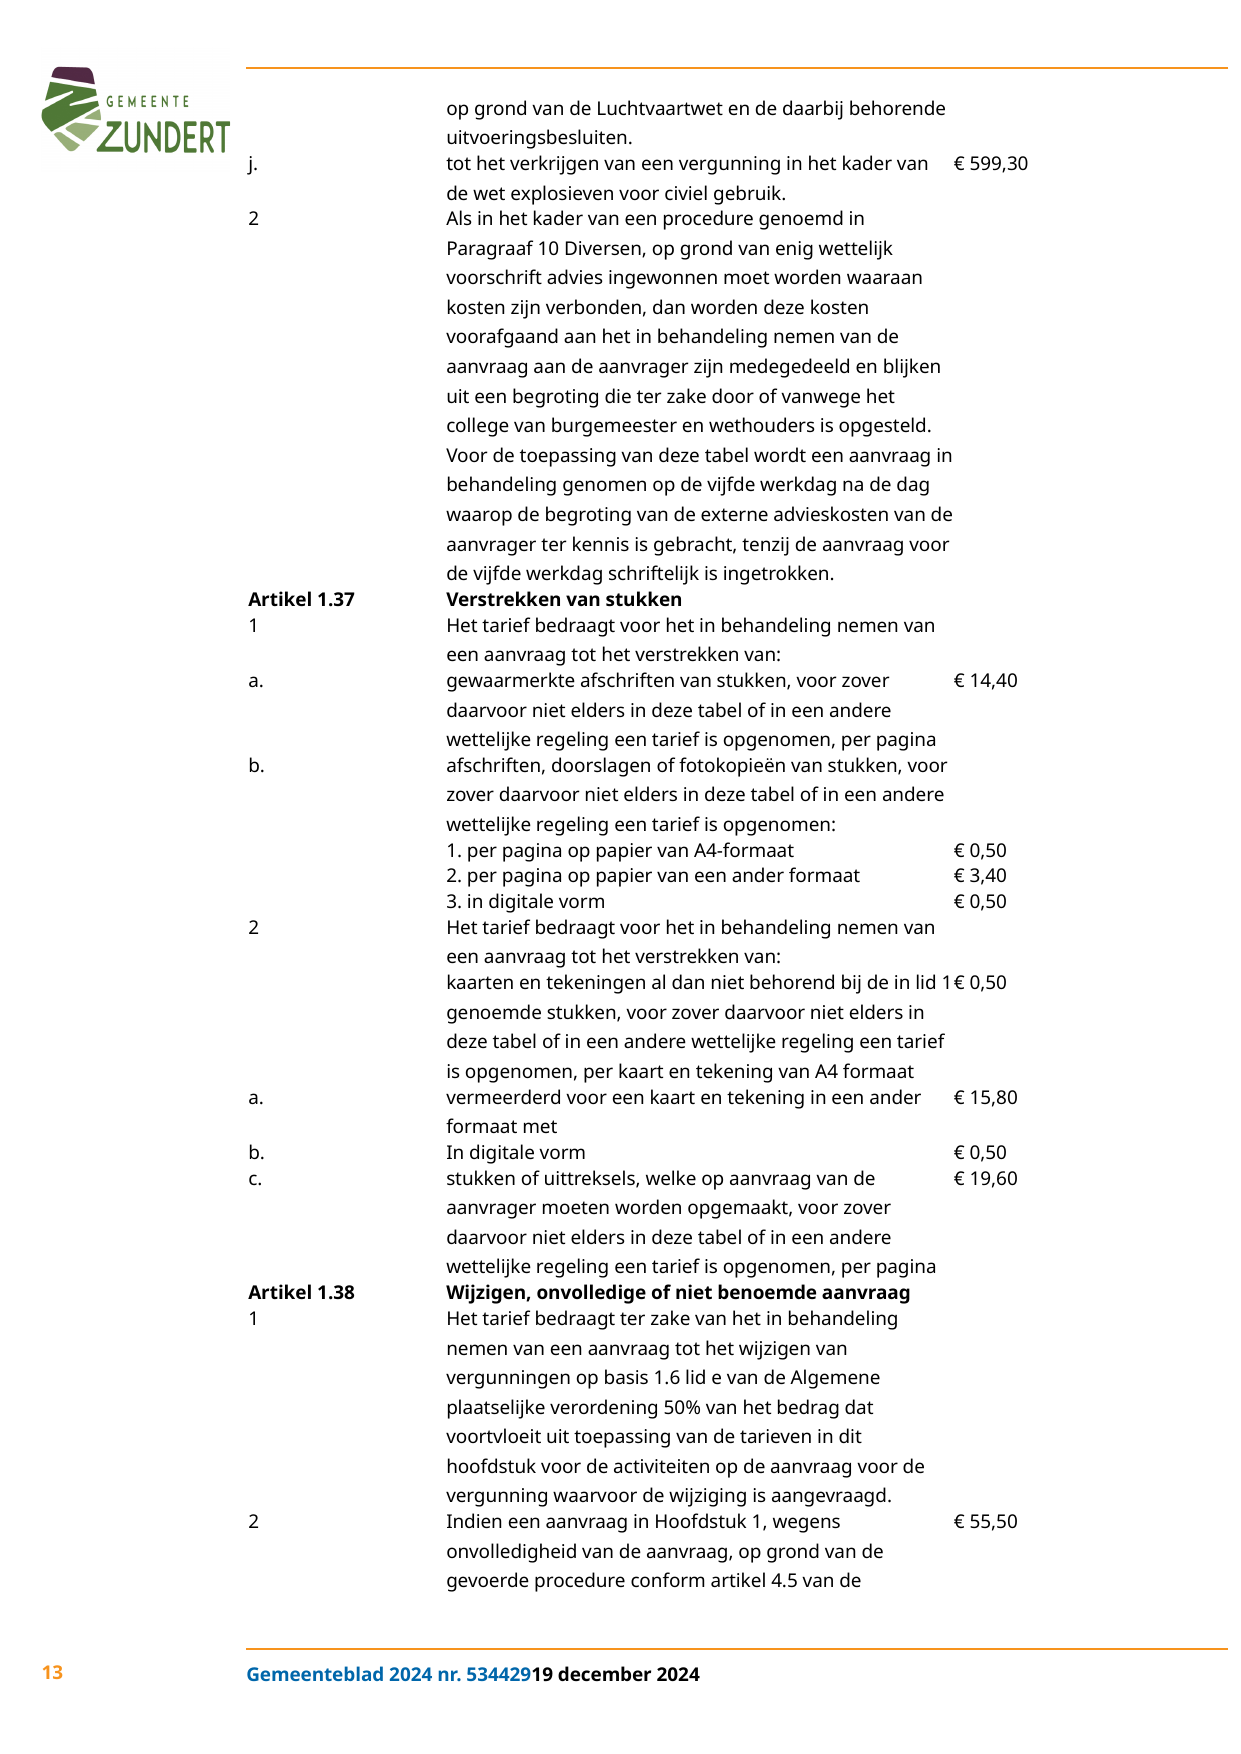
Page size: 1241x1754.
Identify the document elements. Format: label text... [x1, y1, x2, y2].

table_cell Als in het kader van een procedure genoemd in Paragraaf 10 Diversen, op grond van enig wettelijk voorschrift advies ingewonnen moet worden waaraan kosten zijn verbonden, dan worden deze kosten voorafgaand aan het in behandeling nemen van de aanvraag aan de aanvrager zijn medegedeeld en blijken uit een begroting die ter zake door of vanwege het college van burgemeester en wethouders is opgesteld. Voor de toepassing van deze tabel wordt een aanvraag in behandeling genomen op de vijfde werkdag na de dag waarop de begroting van de externe advieskosten van de aanvrager ter kennis is gebracht, tenzij de aanvraag voor de vijfde werkdag schriftelijk is ingetrokken. [446, 205, 954, 586]
table_cell [954, 1305, 1152, 1508]
table_cell € 19,60 [954, 1165, 1152, 1279]
table_cell [954, 95, 1152, 150]
table_cell [248, 863, 446, 888]
table_cell Het tarief bedraagt voor het in behandeling nemen van een aanvraag tot het verstrekken van: [446, 914, 954, 969]
table_cell [248, 837, 446, 863]
table_cell c. [248, 1165, 446, 1279]
table_cell € 14,40 [954, 667, 1152, 752]
table_cell Wijzigen, onvolledige of niet benoemde aanvraag [446, 1280, 954, 1305]
table_cell Het tarief bedraagt ter zake van het in behandeling nemen van een aanvraag tot het wijzigen van vergunningen op basis 1.6 lid e van de Algemene plaatselijke verordening 50% van het bedrag dat voortvloeit uit toepassing van de tarieven in dit hoofdstuk voor de activiteiten op de aanvraag voor de vergunning waarvoor de wijziging is aangevraagd. [446, 1305, 954, 1508]
table_cell [248, 95, 446, 150]
table_cell € 0,50 [954, 889, 1152, 914]
table_cell € 55,50 [954, 1509, 1152, 1593]
table_cell [954, 914, 1152, 969]
table_cell [248, 970, 446, 1084]
table_cell [954, 586, 1152, 612]
table_cell a. [248, 667, 446, 752]
table_cell 2 [248, 205, 446, 586]
table_cell In digitale vorm [446, 1139, 954, 1165]
table_cell Artikel 1.37 [248, 586, 446, 612]
table_cell 2 [248, 1509, 446, 1593]
table_cell Artikel 1.38 [248, 1280, 446, 1305]
table_cell a. [248, 1084, 446, 1139]
table_cell gewaarmerkte afschriften van stukken, voor zover daarvoor niet elders in deze tabel of in een andere wettelijke regeling een tarief is opgenomen, per pagina [446, 667, 954, 752]
table_cell [954, 1280, 1152, 1305]
table_cell 2 [248, 914, 446, 969]
table_cell kaarten en tekeningen al dan niet behorend bij de in lid 1 genoemde stukken, voor zover daarvoor niet elders in deze tabel of in een andere wettelijke regeling een tarief is opgenomen, per kaart en tekening van A4 formaat [446, 970, 954, 1084]
table_cell 1 [248, 612, 446, 667]
table_cell 3. in digitale vorm [446, 889, 954, 914]
table_cell € 599,30 [954, 150, 1152, 205]
table_cell vermeerderd voor een kaart en tekening in een ander formaat met [446, 1084, 954, 1139]
table_cell j. [248, 150, 446, 205]
table_cell Verstrekken van stukken [446, 586, 954, 612]
table_cell b. [248, 752, 446, 837]
table_cell tot het verkrijgen van een vergunning in het kader van de wet explosieven voor civiel gebruik. [446, 150, 954, 205]
table_cell 1 [248, 1305, 446, 1508]
table_cell [248, 889, 446, 914]
table_cell € 0,50 [954, 1139, 1152, 1165]
table_cell 2. per pagina op papier van een ander formaat [446, 863, 954, 888]
table_cell [954, 205, 1152, 586]
table_cell € 0,50 [954, 970, 1152, 1084]
table_cell € 15,80 [954, 1084, 1152, 1139]
table_cell [954, 612, 1152, 667]
table_cell Indien een aanvraag in Hoofdstuk 1, wegens onvolledigheid van de aanvraag, op grond van de gevoerde procedure conform artikel 4.5 van de [446, 1509, 954, 1593]
table_cell b. [248, 1139, 446, 1165]
picture [41, 47, 231, 172]
table_cell 1. per pagina op papier van A4-formaat [446, 837, 954, 863]
table_cell stukken of uittreksels, welke op aanvraag van de aanvrager moeten worden opgemaakt, voor zover daarvoor niet elders in deze tabel of in een andere wettelijke regeling een tarief is opgenomen, per pagina [446, 1165, 954, 1279]
table_cell op grond van de Luchtvaartwet en de daarbij behorende uitvoeringsbesluiten. [446, 95, 954, 150]
table_cell [954, 752, 1152, 837]
table_cell Het tarief bedraagt voor het in behandeling nemen van een aanvraag tot het verstrekken van: [446, 612, 954, 667]
table_cell € 0,50 [954, 837, 1152, 863]
table_cell afschriften, doorslagen of fotokopieën van stukken, voor zover daarvoor niet elders in deze tabel of in een andere wettelijke regeling een tarief is opgenomen: [446, 752, 954, 837]
table_cell € 3,40 [954, 863, 1152, 888]
